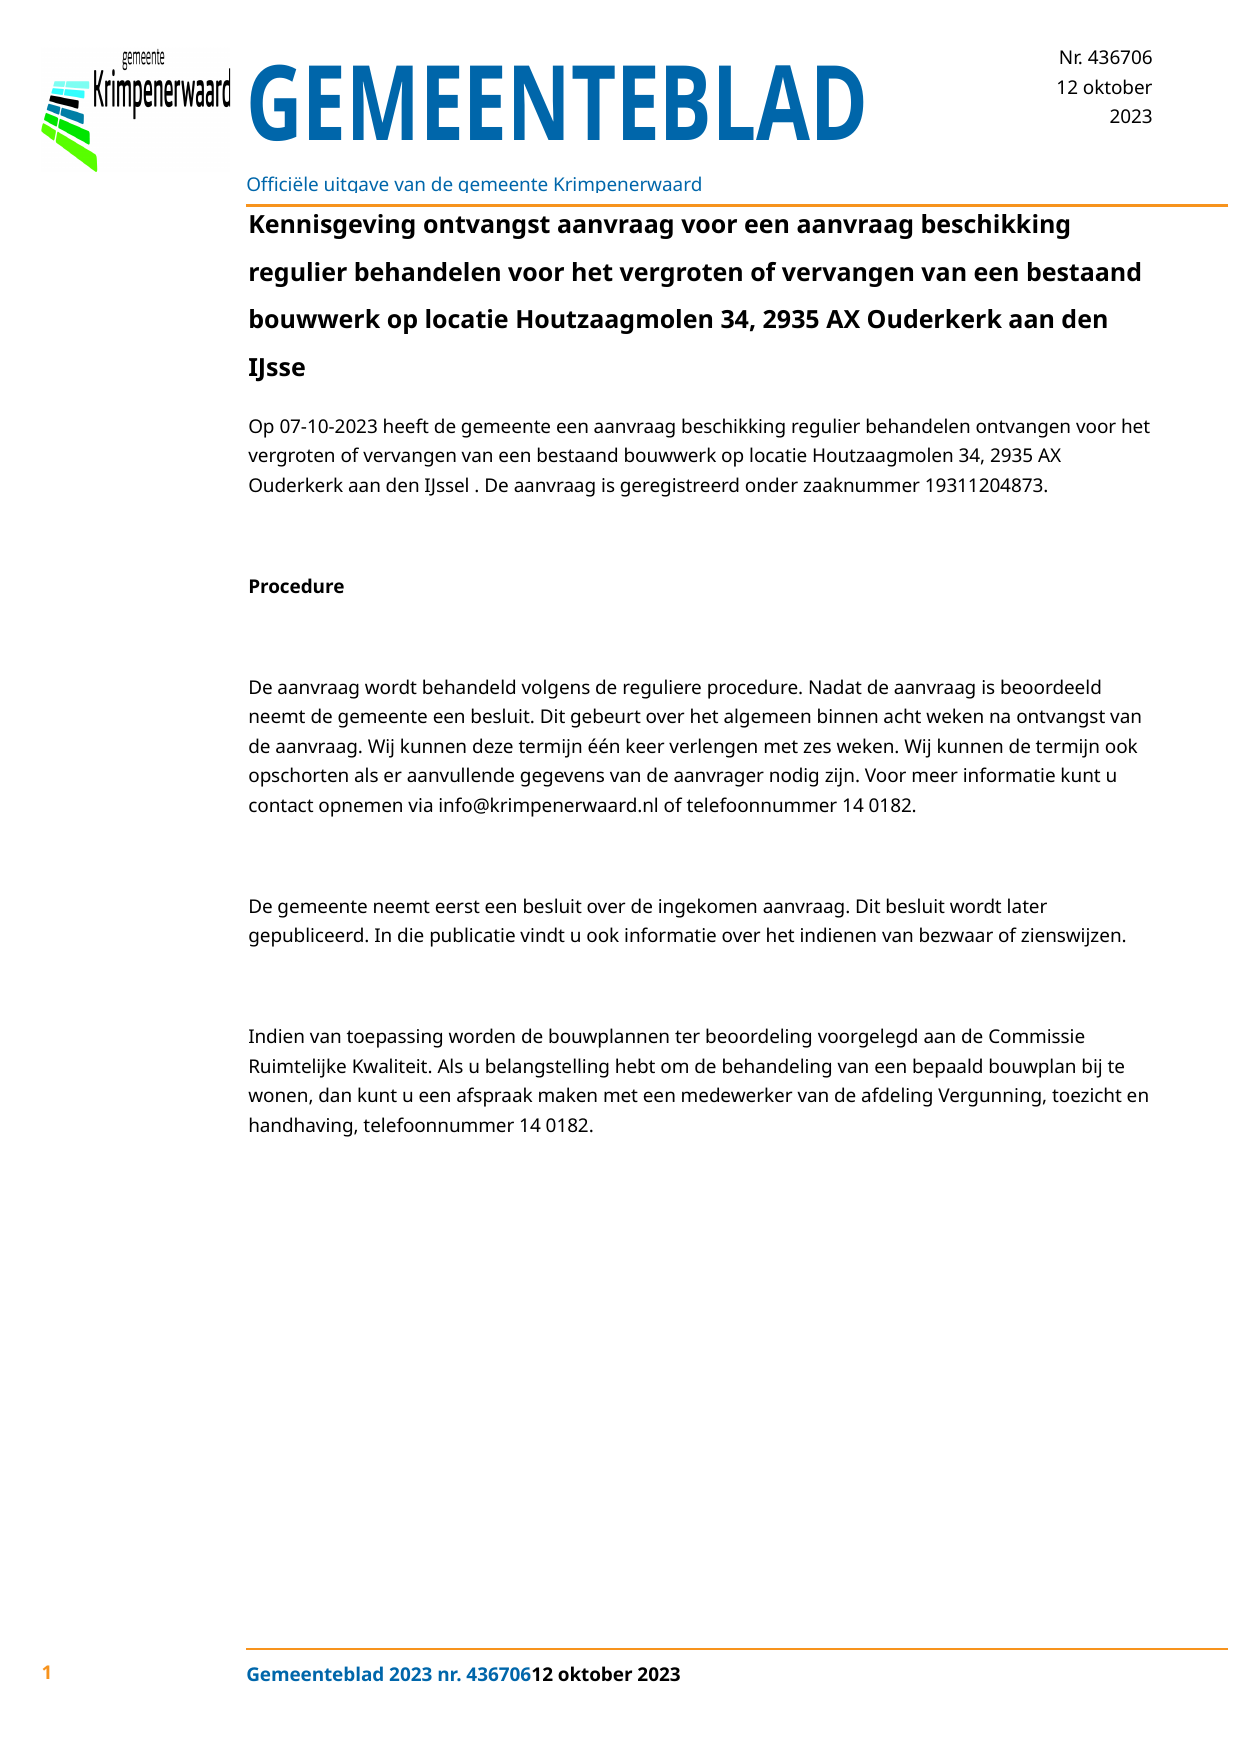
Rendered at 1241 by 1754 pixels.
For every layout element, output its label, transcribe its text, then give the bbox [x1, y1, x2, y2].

text Indien van toepassing worden de bouwplannen ter beoordeling voorgelegd aan de Commissie Ruimtelijke Kwaliteit. Als u belangstelling hebt om de behandeling van een bepaald bouwplan bij te wonen, dan kunt u een afspraak maken met een medewerker van de afdeling Vergunning, toezicht en handhaving, telefoonnummer 14 0182. [248, 1023, 1152, 1138]
text Kennisgeving ontvangst aanvraag voor een aanvraag beschikking regulier behandelen voor het vergroten of vervangen van een bestaand bouwwerk op locatie Houtzaagmolen 34, 2935 AX Ouderkerk aan den IJsse [248, 207, 1152, 384]
text De aanvraag wordt behandeld volgens de reguliere procedure. Nadat de aanvraag is beoordeeld neemt de gemeente een besluit. Dit gebeurt over het algemeen binnen acht weken na ontvangst van de aanvraag. Wij kunnen deze termijn één keer verlengen met zes weken. Wij kunnen de termijn ook opschorten als er aanvullende gegevens van de aanvrager nodig zijn. Voor meer informatie kunt u contact opnemen via info@krimpenerwaard.nl of telefoonnummer 14 0182. [248, 674, 1152, 818]
text De gemeente neemt eerst een besluit over de ingekomen aanvraag. Dit besluit wordt later gepubliceerd. In die publicatie vindt u ook informatie over het indienen van bezwaar of zienswijzen. [248, 893, 1152, 948]
picture [41, 47, 231, 172]
text Procedure [248, 573, 1152, 599]
text Op 07-10-2023 heeft de gemeente een aanvraag beschikking regulier behandelen ontvangen voor het vergroten of vervangen van een bestaand bouwwerk op locatie Houtzaagmolen 34, 2935 AX Ouderkerk aan den IJssel . De aanvraag is geregistreerd onder zaaknummer 19311204873. [248, 413, 1152, 498]
